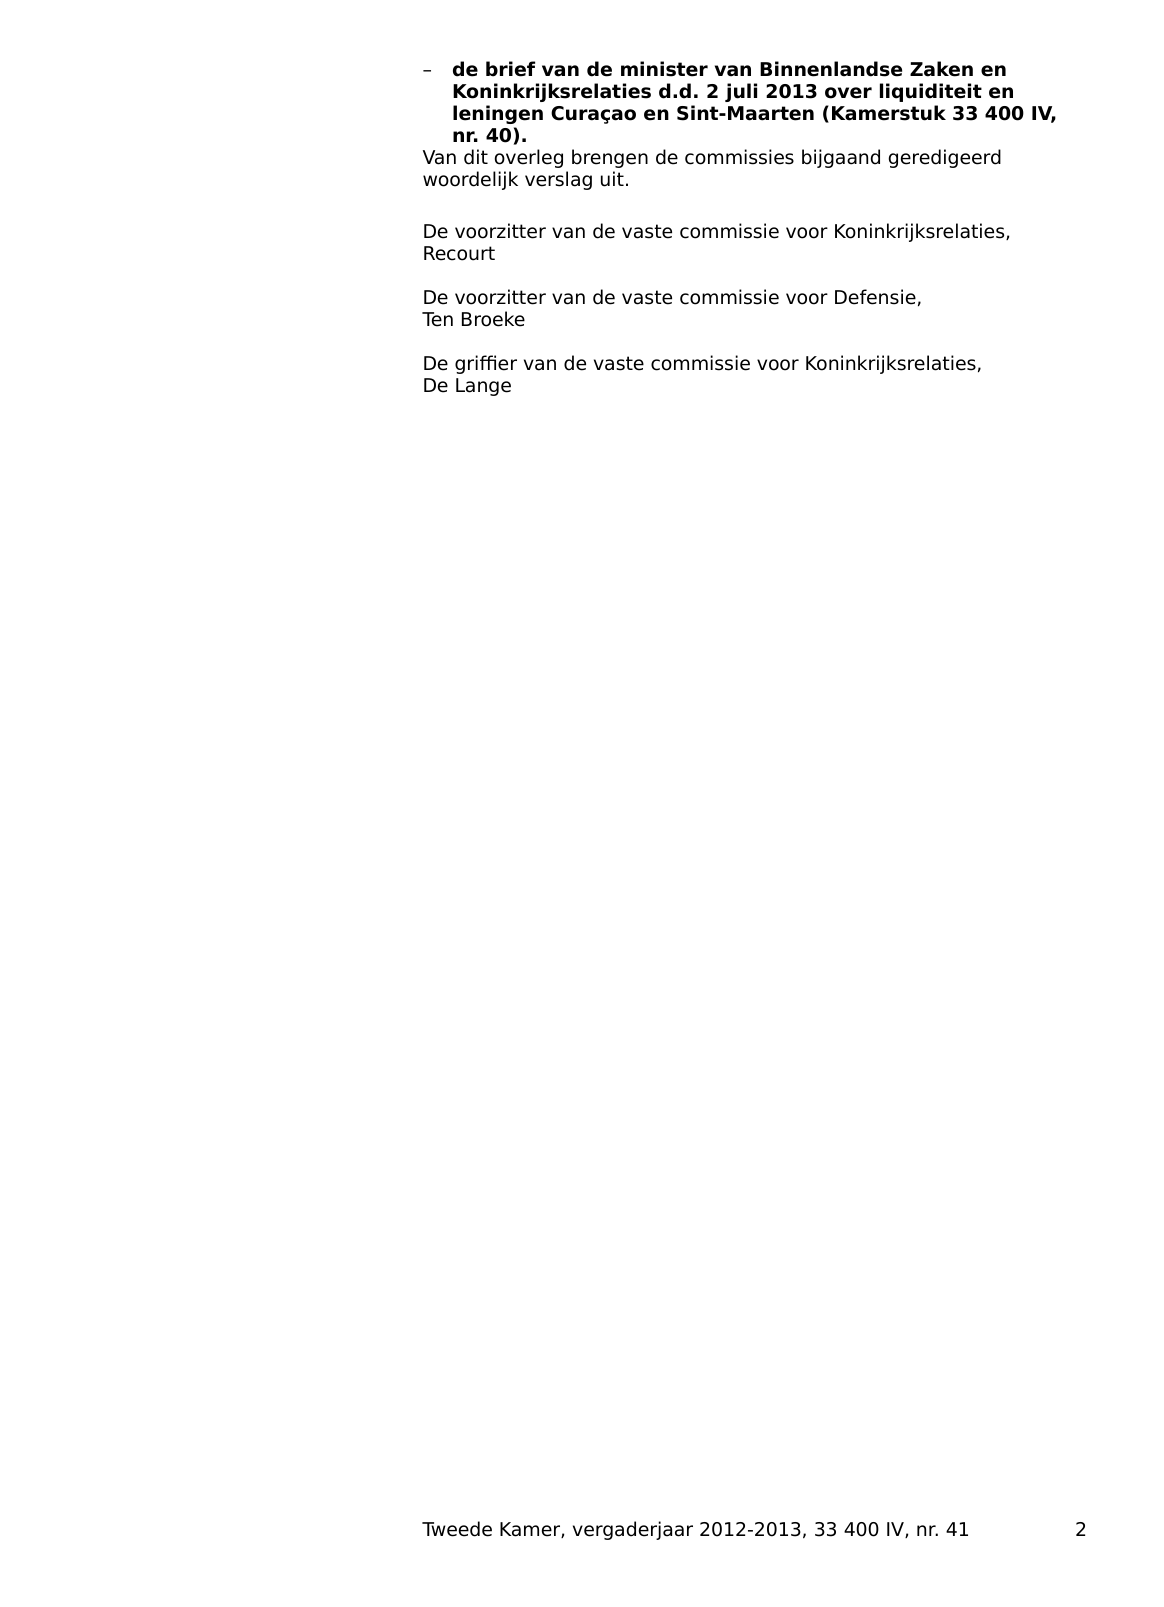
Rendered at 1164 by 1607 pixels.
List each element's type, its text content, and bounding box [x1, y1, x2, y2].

text Van dit overleg brengen de commissies bijgaand geredigeerd woordelijk verslag uit. [422, 147, 1087, 191]
text – de brief van de minister van Binnenlandse Zaken en Koninkrijksrelaties d.d. 2 juli 2013 over liquiditeit en leningen Curaçao en Sint-Maarten (Kamerstuk 33 400 IV, nr. 40). [422, 59, 1087, 147]
text De voorzitter van de vaste commissie voor Defensie, Ten Broeke [422, 287, 1087, 331]
text De griffier van de vaste commissie voor Koninkrijksrelaties, De Lange [422, 353, 1087, 397]
text De voorzitter van de vaste commissie voor Koninkrijksrelaties, Recourt [422, 221, 1087, 265]
